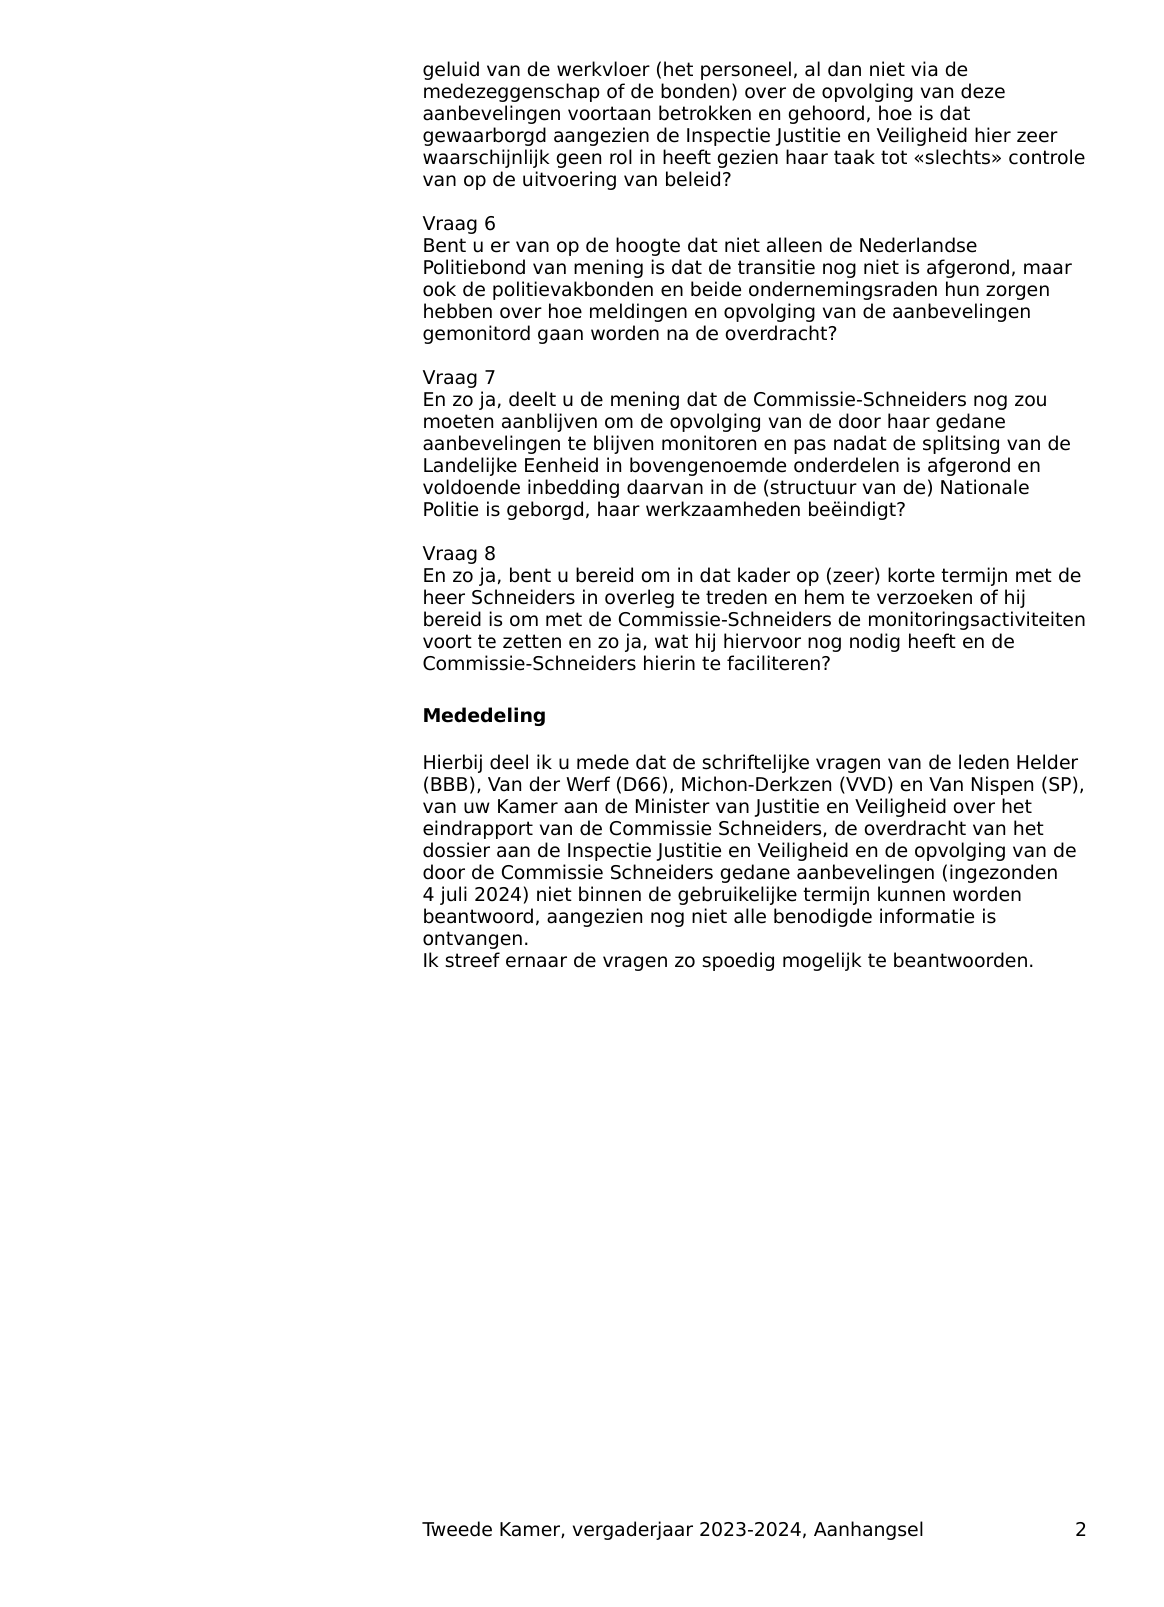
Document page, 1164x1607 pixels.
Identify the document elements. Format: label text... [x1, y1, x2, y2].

text Vraag 6 [422, 213, 1087, 235]
text Ik streef ernaar de vragen zo spoedig mogelijk te beantwoorden. [422, 950, 1087, 972]
text Vraag 8 [422, 543, 1087, 565]
text Hierbij deel ik u mede dat de schriftelijke vragen van de leden Helder (BBB), Van der Werf (D66), Michon-Derkzen (VVD) en Van Nispen (SP), van uw Kamer aan de Minister van Justitie en Veiligheid over het eindrapport van de Commissie Schneiders, de overdracht van het dossier aan de Inspectie Justitie en Veiligheid en de opvolging van de door de Commissie Schneiders gedane aanbevelingen (ingezonden 4 juli 2024) niet binnen de gebruikelijke termijn kunnen worden beantwoord, aangezien nog niet alle benodigde informatie is ontvangen. [422, 752, 1087, 950]
text En zo ja, deelt u de mening dat de Commissie-Schneiders nog zou moeten aanblijven om de opvolging van de door haar gedane aanbevelingen te blijven monitoren en pas nadat de splitsing van de Landelijke Eenheid in bovengenoemde onderdelen is afgerond en voldoende inbedding daarvan in de (structuur van de) Nationale Politie is geborgd, haar werkzaamheden beëindigt? [422, 389, 1087, 521]
subtitle Mededeling [422, 705, 1087, 727]
text En zo ja, bent u bereid om in dat kader op (zeer) korte termijn met de heer Schneiders in overleg te treden en hem te verzoeken of hij bereid is om met de Commissie-Schneiders de monitoringsactiviteiten voort te zetten en zo ja, wat hij hiervoor nog nodig heeft en de Commissie-Schneiders hierin te faciliteren? [422, 565, 1087, 675]
text Vraag 7 [422, 367, 1087, 389]
text Bent u er van op de hoogte dat niet alleen de Nederlandse Politiebond van mening is dat de transitie nog niet is afgerond, maar ook de politievakbonden en beide ondernemingsraden hun zorgen hebben over hoe meldingen en opvolging van de aanbevelingen gemonitord gaan worden na de overdracht? [422, 235, 1087, 345]
text geluid van de werkvloer (het personeel, al dan niet via de medezeggenschap of de bonden) over de opvolging van deze aanbevelingen voortaan betrokken en gehoord, hoe is dat gewaarborgd aangezien de Inspectie Justitie en Veiligheid hier zeer waarschijnlijk geen rol in heeft gezien haar taak tot «slechts» controle van op de uitvoering van beleid? [422, 59, 1087, 191]
